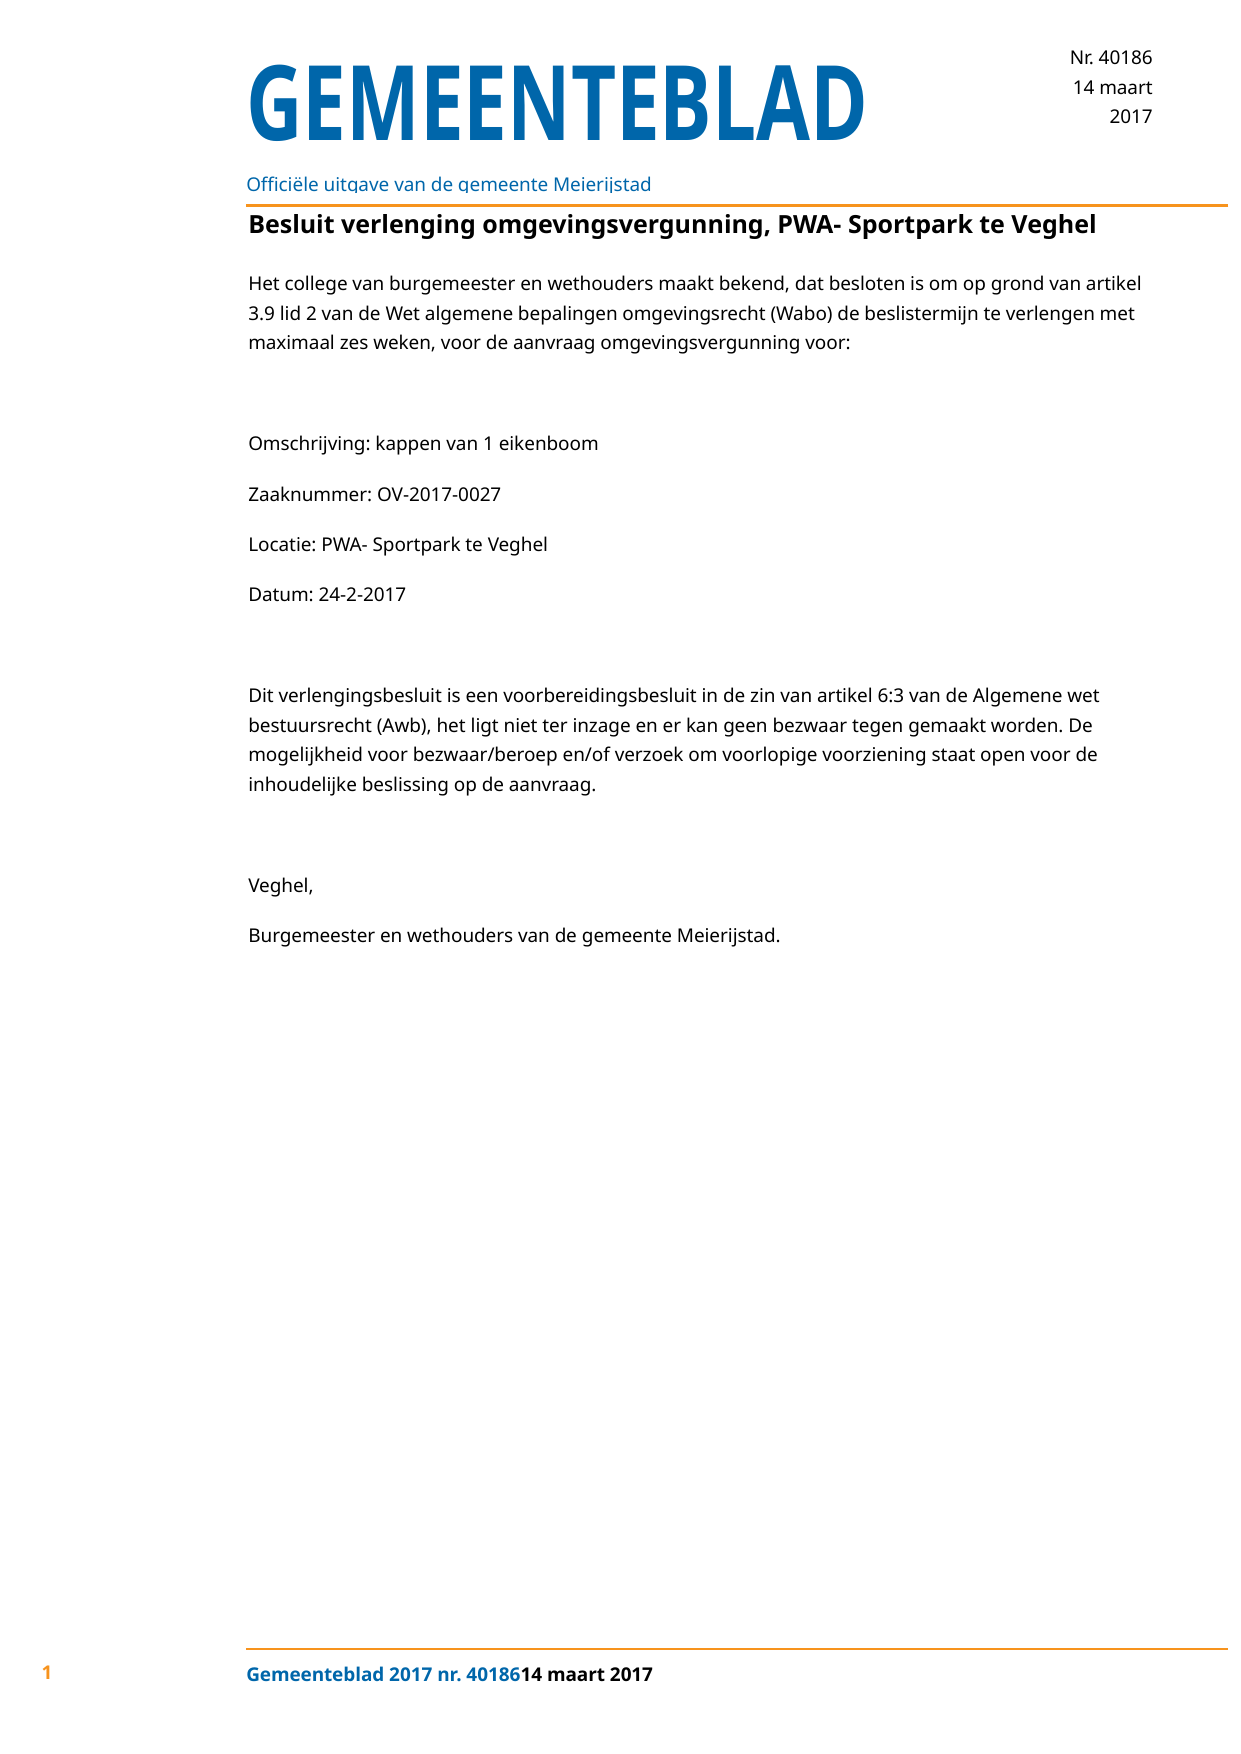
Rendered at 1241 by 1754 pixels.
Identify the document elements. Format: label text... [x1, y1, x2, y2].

picture [41, 47, 231, 172]
text Veghel, [248, 872, 1152, 898]
text Datum: 24-2-2017 [248, 582, 1152, 607]
text Omschrijving: kappen van 1 eikenboom [248, 430, 1152, 456]
text Zaaknummer: OV-2017-0027 [248, 481, 1152, 506]
text Dit verlengingsbesluit is een voorbereidingsbesluit in de zin van artikel 6:3 van de Algemene wet bestuursrecht (Awb), het ligt niet ter inzage en er kan geen bezwaar tegen gemaakt worden. De mogelijkheid voor bezwaar/beroep en/of verzoek om voorlopige voorziening staat open voor de inhoudelijke beslissing op de aanvraag. [248, 682, 1152, 797]
text Locatie: PWA- Sportpark te Veghel [248, 531, 1152, 557]
text Het college van burgemeester en wethouders maakt bekend, dat besloten is om op grond van artikel 3.9 lid 2 van de Wet algemene bepalingen omgevingsrecht (Wabo) de beslistermijn te verlengen met maximaal zes weken, voor de aanvraag omgevingsvergunning voor: [248, 270, 1152, 355]
text Besluit verlenging omgevingsvergunning, PWA- Sportpark te Veghel [248, 207, 1152, 241]
text Burgemeester en wethouders van de gemeente Meierijstad. [248, 922, 1152, 948]
